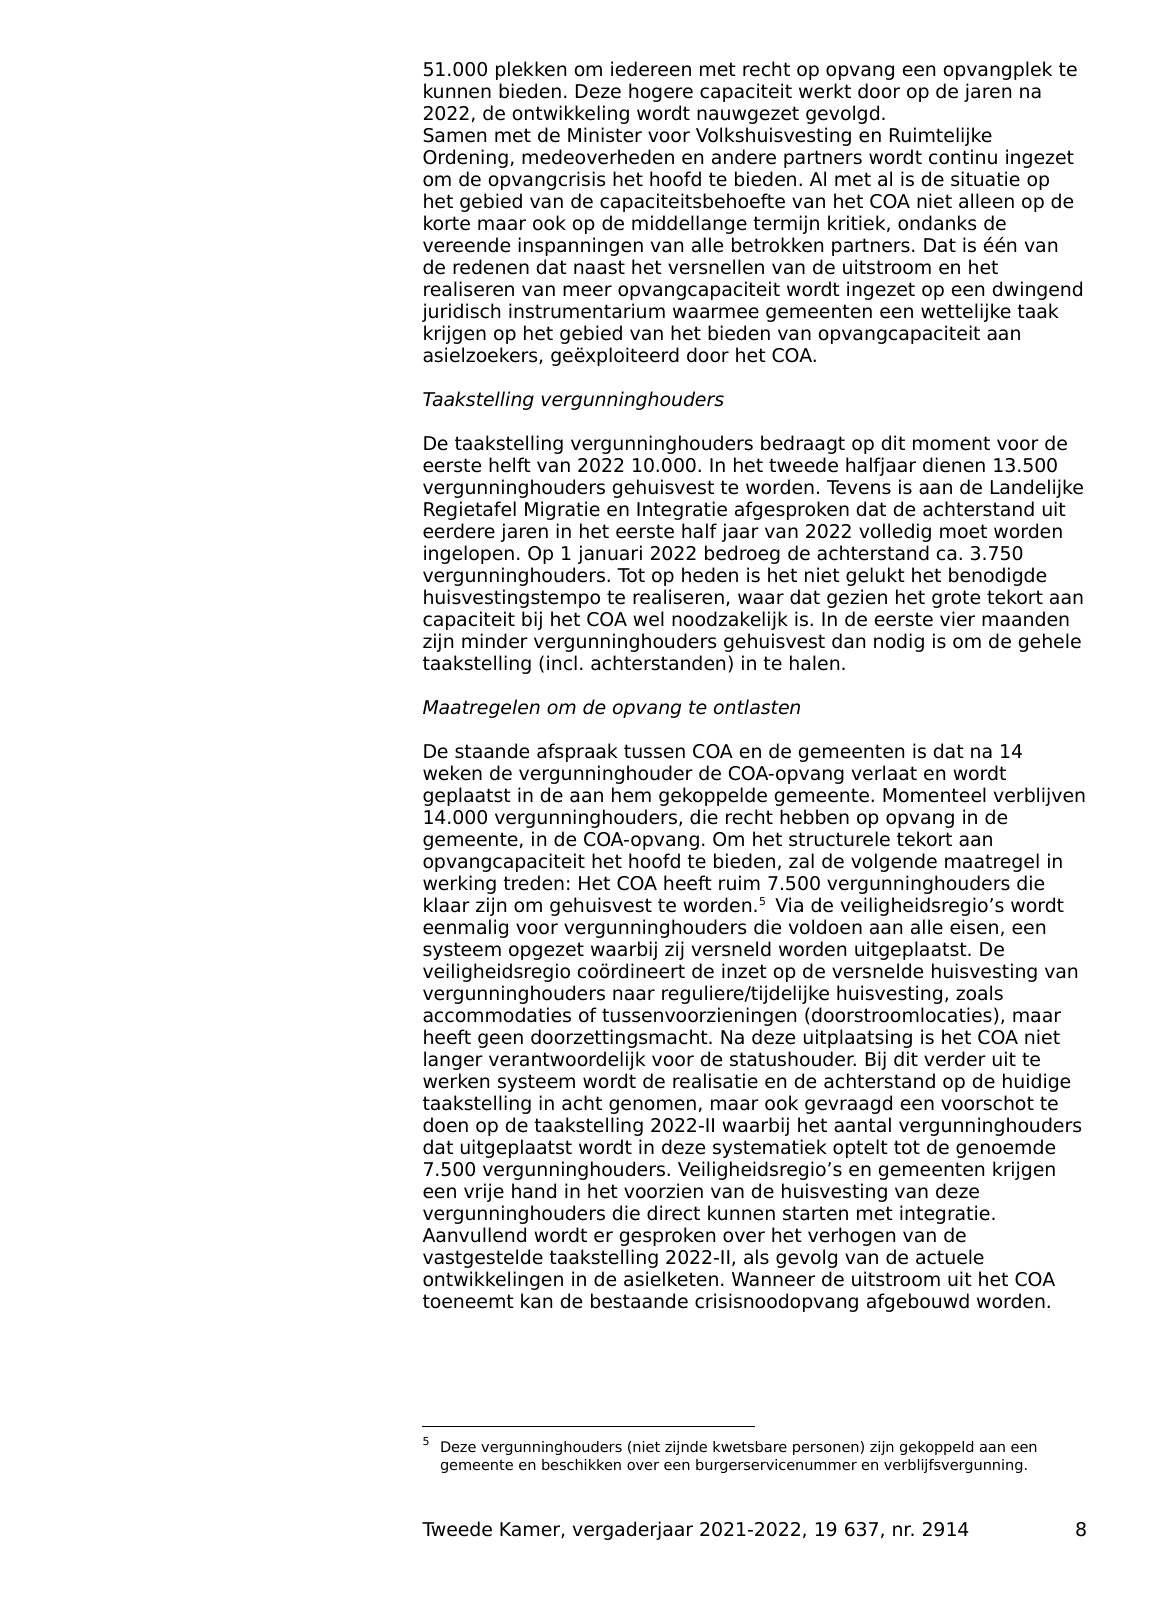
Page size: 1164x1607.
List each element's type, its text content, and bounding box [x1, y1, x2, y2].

text De taakstelling vergunninghouders bedraagt op dit moment voor de eerste helft van 2022 10.000. In het tweede halfjaar dienen 13.500 vergunninghouders gehuisvest te worden. Tevens is aan de Landelijke Regietafel Migratie en Integratie afgesproken dat de achterstand uit eerdere jaren in het eerste half jaar van 2022 volledig moet worden ingelopen. Op 1 januari 2022 bedroeg de achterstand ca. 3.750 vergunninghouders. Tot op heden is het niet gelukt het benodigde huisvestingstempo te realiseren, waar dat gezien het grote tekort aan capaciteit bij het COA wel noodzakelijk is. In de eerste vier maanden zijn minder vergunninghouders gehuisvest dan nodig is om de gehele taakstelling (incl. achterstanden) in te halen. [422, 433, 1087, 675]
text Deze vergunninghouders (niet zijnde kwetsbare personen) zijn gekoppeld aan een gemeente en beschikken over een burgerservicenummer en verblijfsvergunning. [422, 1435, 1087, 1474]
subtitle Maatregelen om de opvang te ontlasten [422, 697, 1087, 719]
subtitle Taakstelling vergunninghouders [422, 389, 1087, 411]
text 51.000 plekken om iedereen met recht op opvang een opvangplek te kunnen bieden. Deze hogere capaciteit werkt door op de jaren na 2022, de ontwikkeling wordt nauwgezet gevolgd. [422, 59, 1087, 125]
text De staande afspraak tussen COA en de gemeenten is dat na 14 weken de vergunninghouder de COA-opvang verlaat en wordt geplaatst in de aan hem gekoppelde gemeente. Momenteel verblijven 14.000 vergunninghouders, die recht hebben op opvang in de gemeente, in de COA-opvang. Om het structurele tekort aan opvangcapaciteit het hoofd te bieden, zal de volgende maatregel in werking treden: Het COA heeft ruim 7.500 vergunninghouders die klaar zijn om gehuisvest te worden. Via de veiligheidsregio’s wordt eenmalig voor vergunninghouders die voldoen aan alle eisen, een systeem opgezet waarbij zij versneld worden uitgeplaatst. De veiligheidsregio coördineert de inzet op de versnelde huisvesting van vergunninghouders naar reguliere/tijdelijke huisvesting, zoals accommodaties of tussenvoorzieningen (doorstroomlocaties), maar heeft geen doorzettingsmacht. Na deze uitplaatsing is het COA niet langer verantwoordelijk voor de statushouder. Bij dit verder uit te werken systeem wordt de realisatie en de achterstand op de huidige taakstelling in acht genomen, maar ook gevraagd een voorschot te doen op de taakstelling 2022-II waarbij het aantal vergunninghouders dat uitgeplaatst wordt in deze systematiek optelt tot de genoemde 7.500 vergunninghouders. Veiligheidsregio’s en gemeenten krijgen een vrije hand in het voorzien van de huisvesting van deze vergunninghouders die direct kunnen starten met integratie. Aanvullend wordt er gesproken over het verhogen van de vastgestelde taakstelling 2022-II, als gevolg van de actuele ontwikkelingen in de asielketen. Wanneer de uitstroom uit het COA toeneemt kan de bestaande crisisnoodopvang afgebouwd worden. [422, 741, 1087, 1313]
text Samen met de Minister voor Volkshuisvesting en Ruimtelijke Ordening, medeoverheden en andere partners wordt continu ingezet om de opvangcrisis het hoofd te bieden. Al met al is de situatie op het gebied van de capaciteitsbehoefte van het COA niet alleen op de korte maar ook op de middellange termijn kritiek, ondanks de vereende inspanningen van alle betrokken partners. Dat is één van de redenen dat naast het versnellen van de uitstroom en het realiseren van meer opvangcapaciteit wordt ingezet op een dwingend juridisch instrumentarium waarmee gemeenten een wettelijke taak krijgen op het gebied van het bieden van opvangcapaciteit aan asielzoekers, geëxploiteerd door het COA. [422, 125, 1087, 367]
